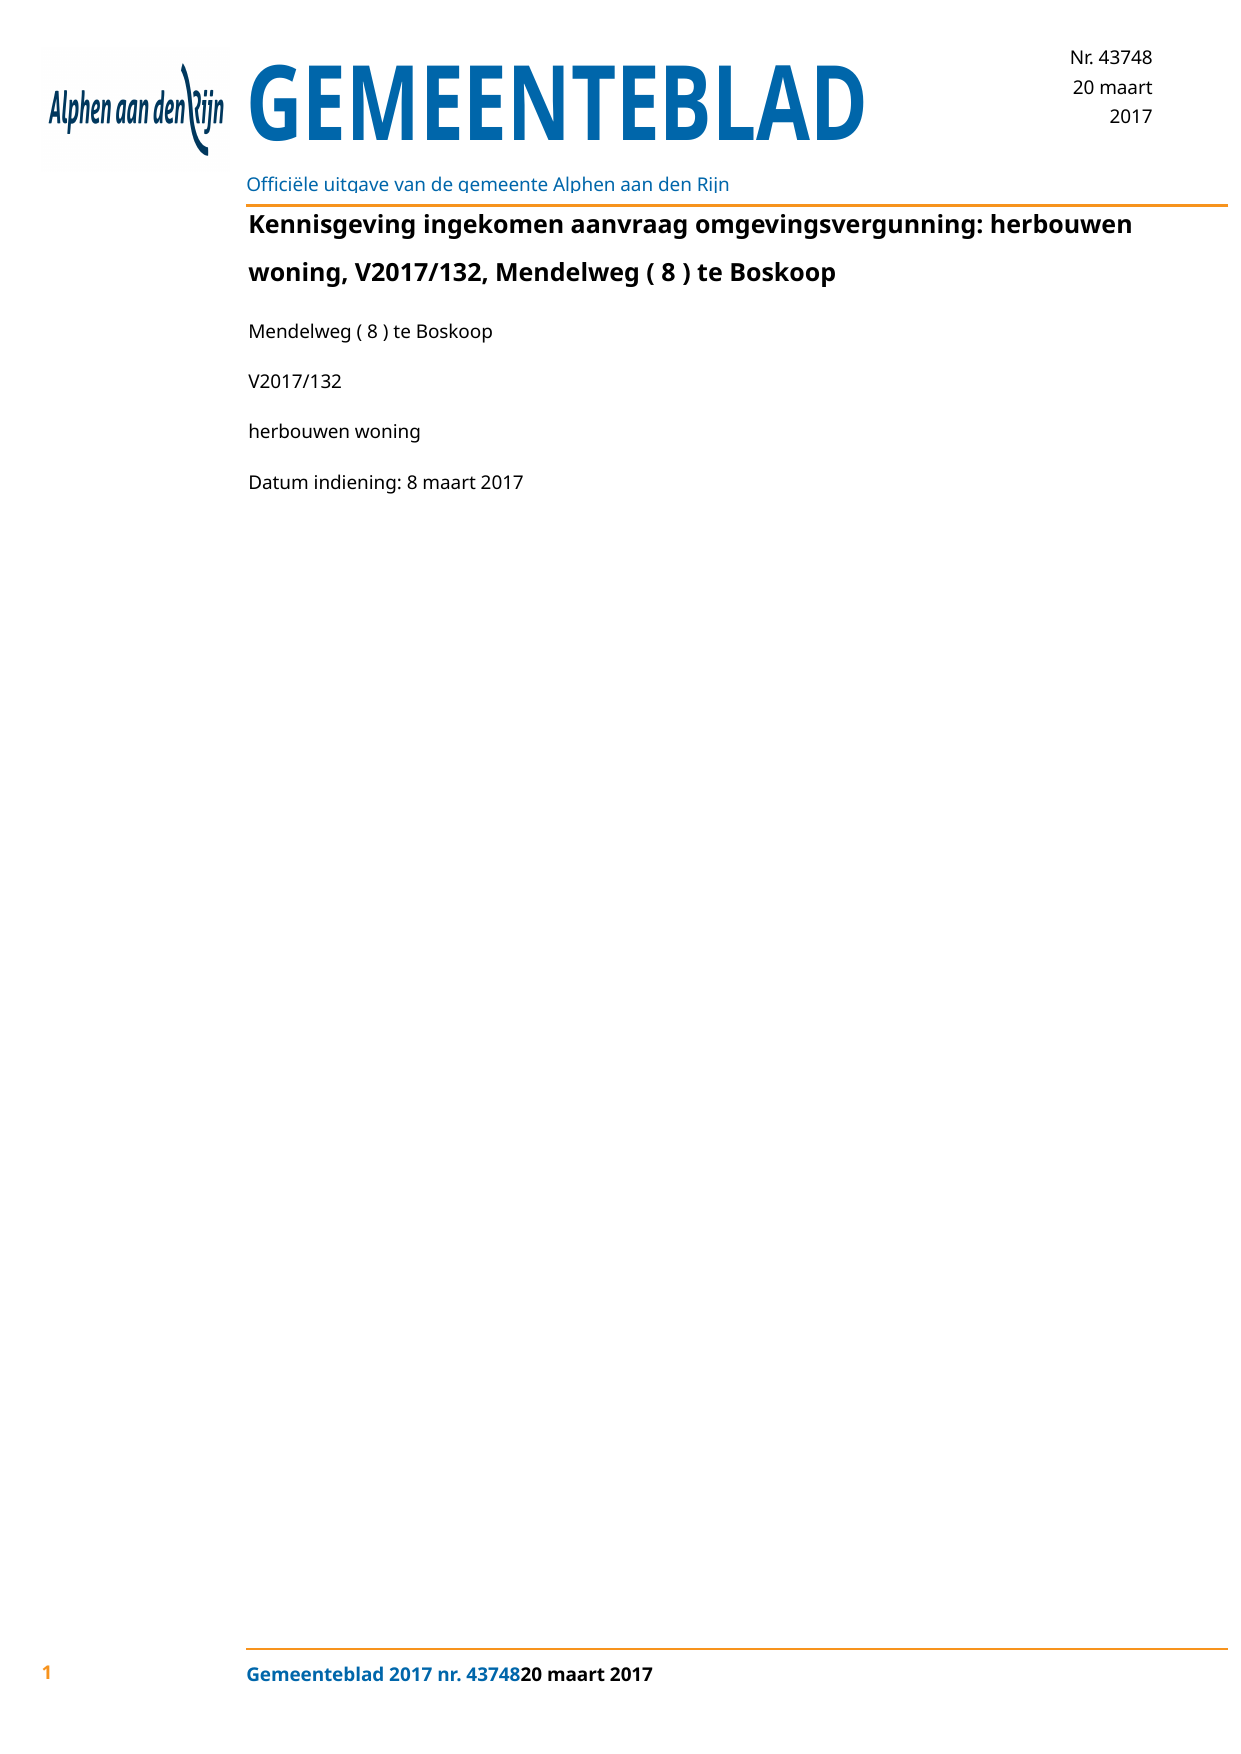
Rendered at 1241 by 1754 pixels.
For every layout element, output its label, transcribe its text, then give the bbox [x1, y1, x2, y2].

text Mendelweg ( 8 ) te Boskoop [248, 318, 1152, 344]
text V2017/132 [248, 368, 1152, 394]
picture [41, 47, 231, 172]
text Kennisgeving ingekomen aanvraag omgevingsvergunning: herbouwen woning, V2017/132, Mendelweg ( 8 ) te Boskoop [248, 207, 1152, 288]
text Datum indiening: 8 maart 2017 [248, 469, 1152, 495]
text herbouwen woning [248, 419, 1152, 444]
